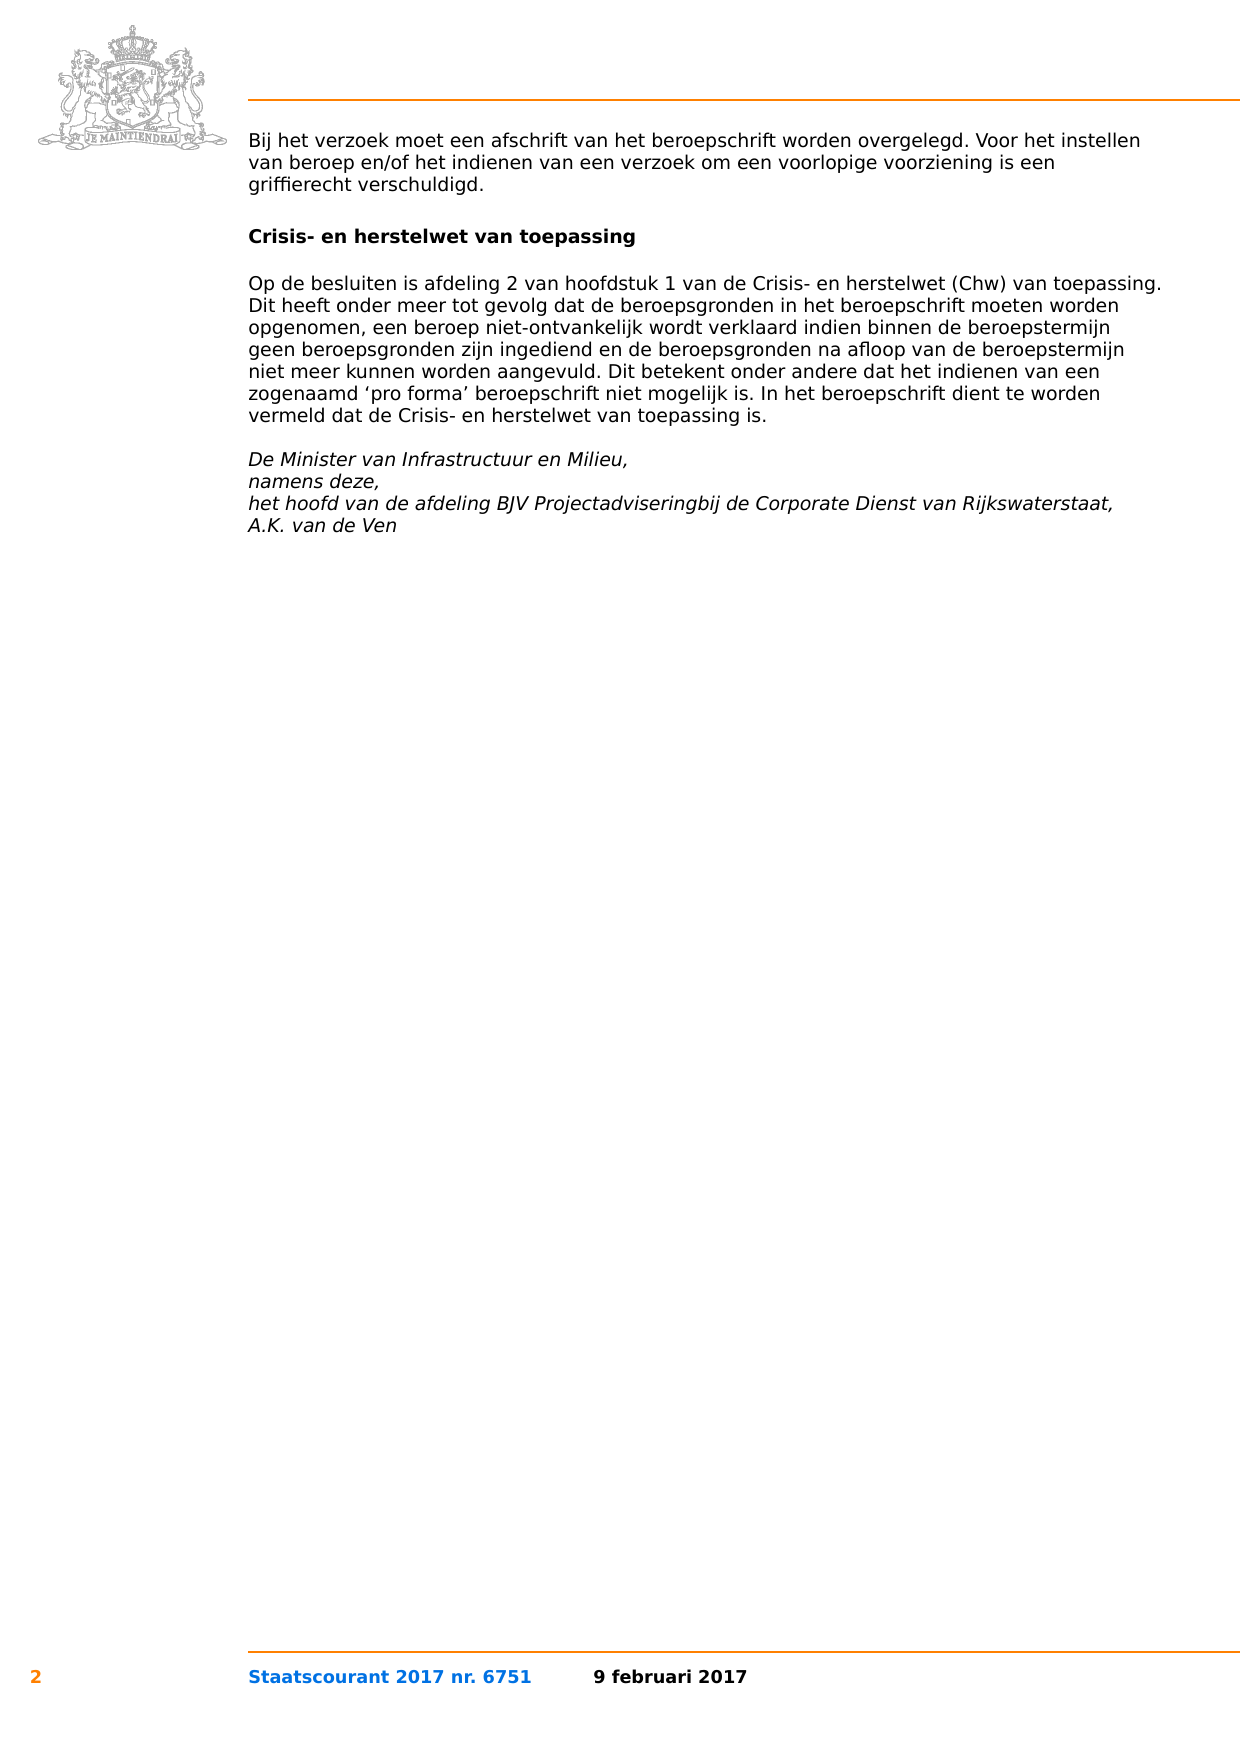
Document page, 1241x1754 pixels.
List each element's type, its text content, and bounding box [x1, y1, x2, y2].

text Bij het verzoek moet een afschrift van het beroepschrift worden overgelegd. Voor het instellen van beroep en/of het indienen van een verzoek om een voorlopige voorziening is een griffierecht verschuldigd. [248, 130, 1163, 196]
picture [38, 25, 227, 150]
subtitle Crisis- en herstelwet van toepassing [248, 226, 1163, 248]
text De Minister van Infrastructuur en Milieu, namens deze, het hoofd van de afdeling BJV Projectadviseringbij de Corporate Dienst van Rijkswaterstaat, A.K. van de Ven [248, 448, 1163, 536]
text Op de besluiten is afdeling 2 van hoofdstuk 1 van de Crisis- en herstelwet (Chw) van toepassing. Dit heeft onder meer tot gevolg dat de beroepsgronden in het beroepschrift moeten worden opgenomen, een beroep niet-ontvankelijk wordt verklaard indien binnen de beroepstermijn geen beroepsgronden zijn ingediend en de beroepsgronden na afloop van de beroepstermijn niet meer kunnen worden aangevuld. Dit betekent onder andere dat het indienen van een zogenaamd ‘pro forma’ beroepschrift niet mogelijk is. In het beroepschrift dient te worden vermeld dat de Crisis- en herstelwet van toepassing is. [248, 273, 1163, 427]
